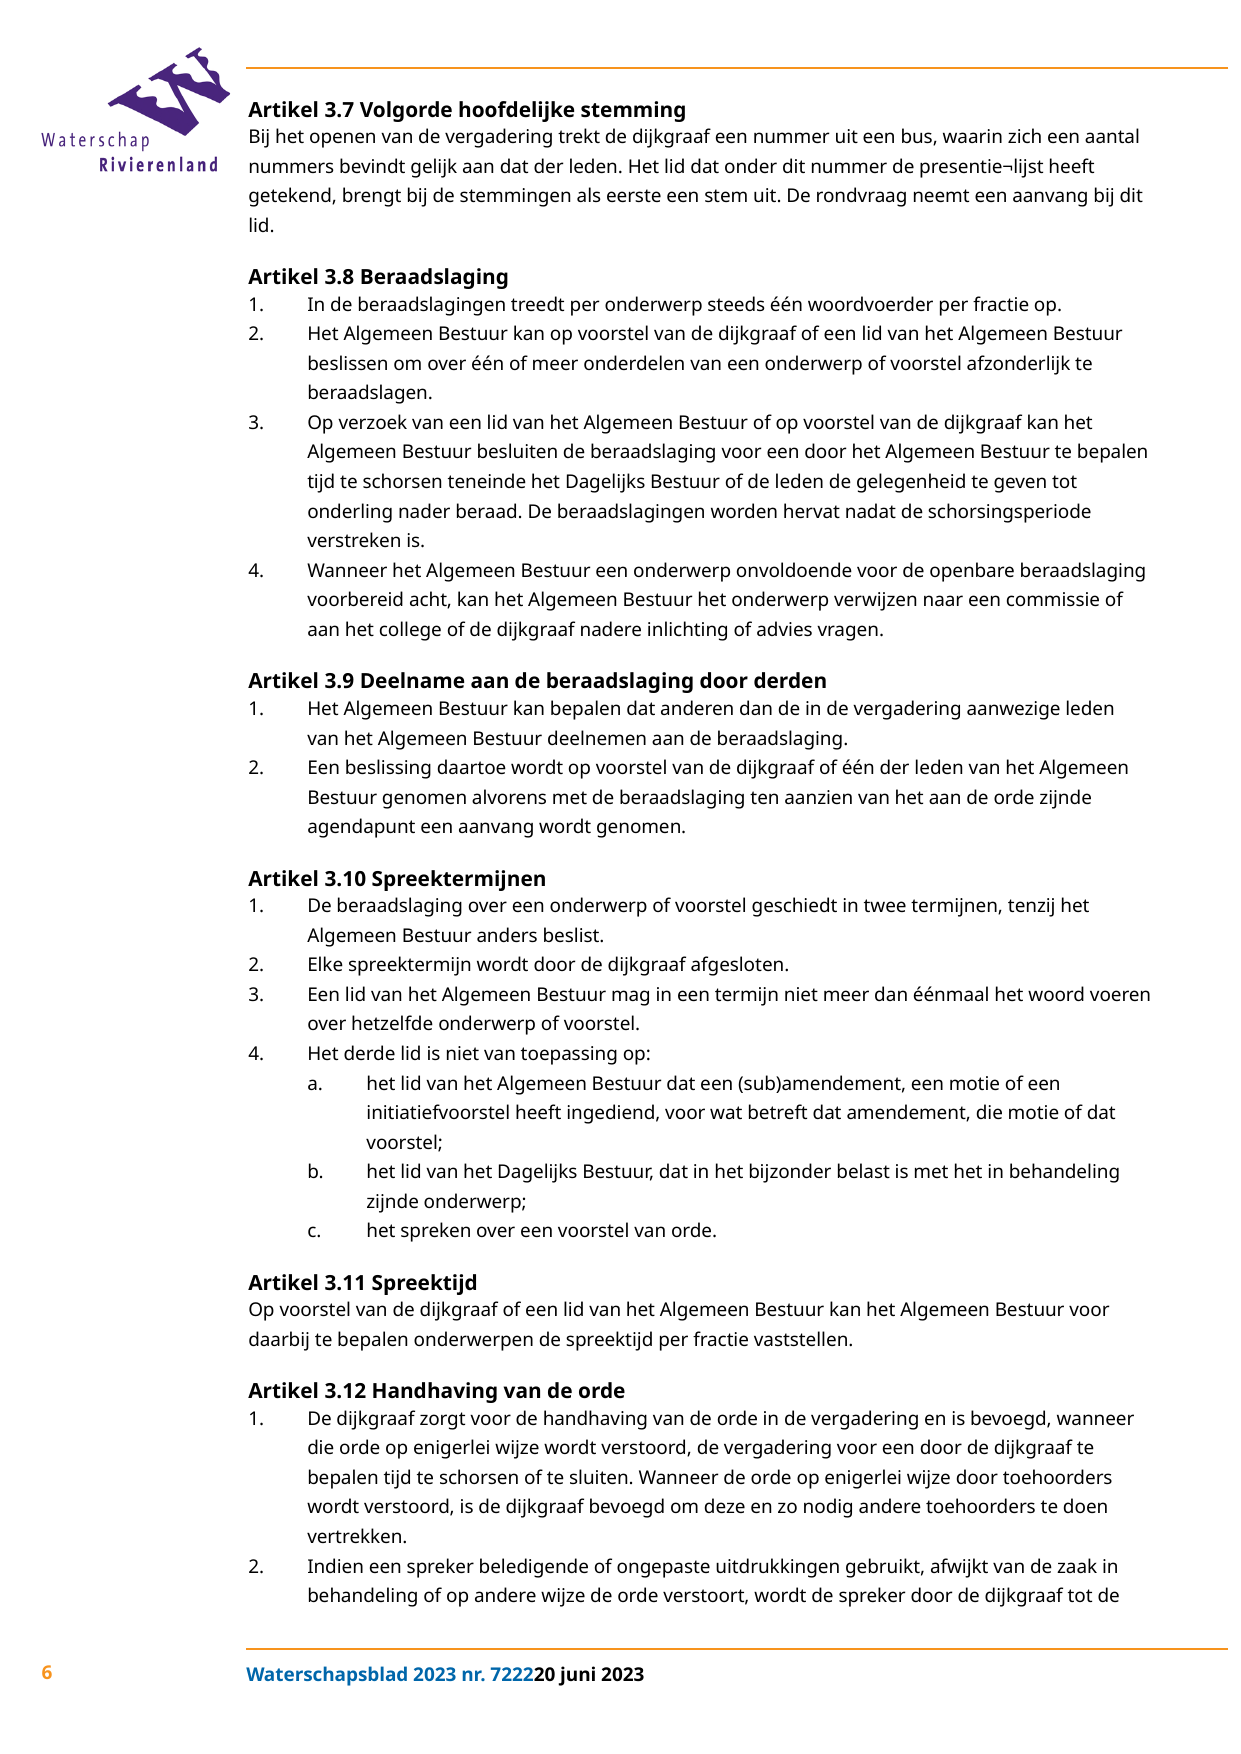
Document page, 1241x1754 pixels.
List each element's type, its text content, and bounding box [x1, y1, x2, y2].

list Een beslissing daartoe wordt op voorstel van de dijkgraaf of één der leden van het Algemeen Bestuur genomen alvorens met de beraadslaging ten aanzien van het aan de orde zijnde agendapunt een aanvang wordt genomen. [248, 754, 1152, 839]
list De dijkgraaf zorgt voor de handhaving van de orde in de vergadering en is bevoegd, wanneer die orde op enigerlei wijze wordt verstoord, de vergadering voor een door de dijkgraaf te bepalen tijd te schorsen of te sluiten. Wanneer de orde op enigerlei wijze door toehoorders wordt verstoord, is de dijkgraaf bevoegd om deze en zo nodig andere toehoorders te doen vertrekken. [248, 1405, 1152, 1549]
list Het derde lid is niet van toepassing op: [248, 1040, 1152, 1066]
text Artikel 3.12 Handhaving van de orde [248, 1377, 1152, 1405]
text Artikel 3.9 Deelname aan de beraadslaging door derden [248, 667, 1152, 695]
list Indien een spreker beledigende of ongepaste uitdrukkingen gebruikt, afwijkt van de zaak in behandeling of op andere wijze de orde verstoort, wordt de spreker door de dijkgraaf tot de [248, 1553, 1152, 1608]
list Op verzoek van een lid van het Algemeen Bestuur of op voorstel van de dijkgraaf kan het Algemeen Bestuur besluiten de beraadslaging voor een door het Algemeen Bestuur te bepalen tijd te schorsen teneinde het Dagelijks Bestuur of de leden de gelegenheid te geven tot onderling nader beraad. De beraadslagingen worden hervat nadat de schorsingsperiode verstreken is. [248, 409, 1152, 553]
list Elke spreektermijn wordt door de dijkgraaf afgesloten. [248, 951, 1152, 977]
text Bij het openen van de vergadering trekt de dijkgraaf een nummer uit een bus, waarin zich een aantal nummers bevindt gelijk aan dat der leden. Het lid dat onder dit nummer de presentie¬lijst heeft getekend, brengt bij de stemmingen als eerste een stem uit. De rondvraag neemt een aanvang bij dit lid. [248, 123, 1152, 238]
list Een lid van het Algemeen Bestuur mag in een termijn niet meer dan éénmaal het woord voeren over hetzelfde onderwerp of voorstel. [248, 981, 1152, 1036]
list De beraadslaging over een onderwerp of voorstel geschiedt in twee termijnen, tenzij het Algemeen Bestuur anders beslist. [248, 892, 1152, 948]
list In de beraadslagingen treedt per onderwerp steeds één woordvoerder per fractie op. [248, 291, 1152, 317]
text Artikel 3.11 Spreektijd [248, 1268, 1152, 1297]
list het spreken over een voorstel van orde. [307, 1218, 1152, 1243]
text Artikel 3.8 Beraadslaging [248, 262, 1152, 291]
list het lid van het Dagelijks Bestuur, dat in het bijzonder belast is met het in behandeling zijnde onderwerp; [307, 1158, 1152, 1214]
text Artikel 3.10 Spreektermijnen [248, 864, 1152, 892]
list Het Algemeen Bestuur kan bepalen dat anderen dan de in de vergadering aanwezige leden van het Algemeen Bestuur deelnemen aan de beraadslaging. [248, 695, 1152, 750]
list Het Algemeen Bestuur kan op voorstel van de dijkgraaf of een lid van het Algemeen Bestuur beslissen om over één of meer onderdelen van een onderwerp of voorstel afzonderlijk te beraadslagen. [248, 320, 1152, 405]
text Artikel 3.7 Volgorde hoofdelijke stemming [248, 95, 1152, 123]
picture [41, 47, 231, 172]
list het lid van het Algemeen Bestuur dat een (sub)amendement, een motie of een initiatiefvoorstel heeft ingediend, voor wat betreft dat amendement, die motie of dat voorstel; [307, 1070, 1152, 1155]
list Wanneer het Algemeen Bestuur een onderwerp onvoldoende voor de openbare beraadslaging voorbereid acht, kan het Algemeen Bestuur het onderwerp verwijzen naar een commissie of aan het college of de dijkgraaf nadere inlichting of advies vragen. [248, 557, 1152, 642]
text Op voorstel van de dijkgraaf of een lid van het Algemeen Bestuur kan het Algemeen Bestuur voor daarbij te bepalen onderwerpen de spreektijd per fractie vaststellen. [248, 1297, 1152, 1352]
